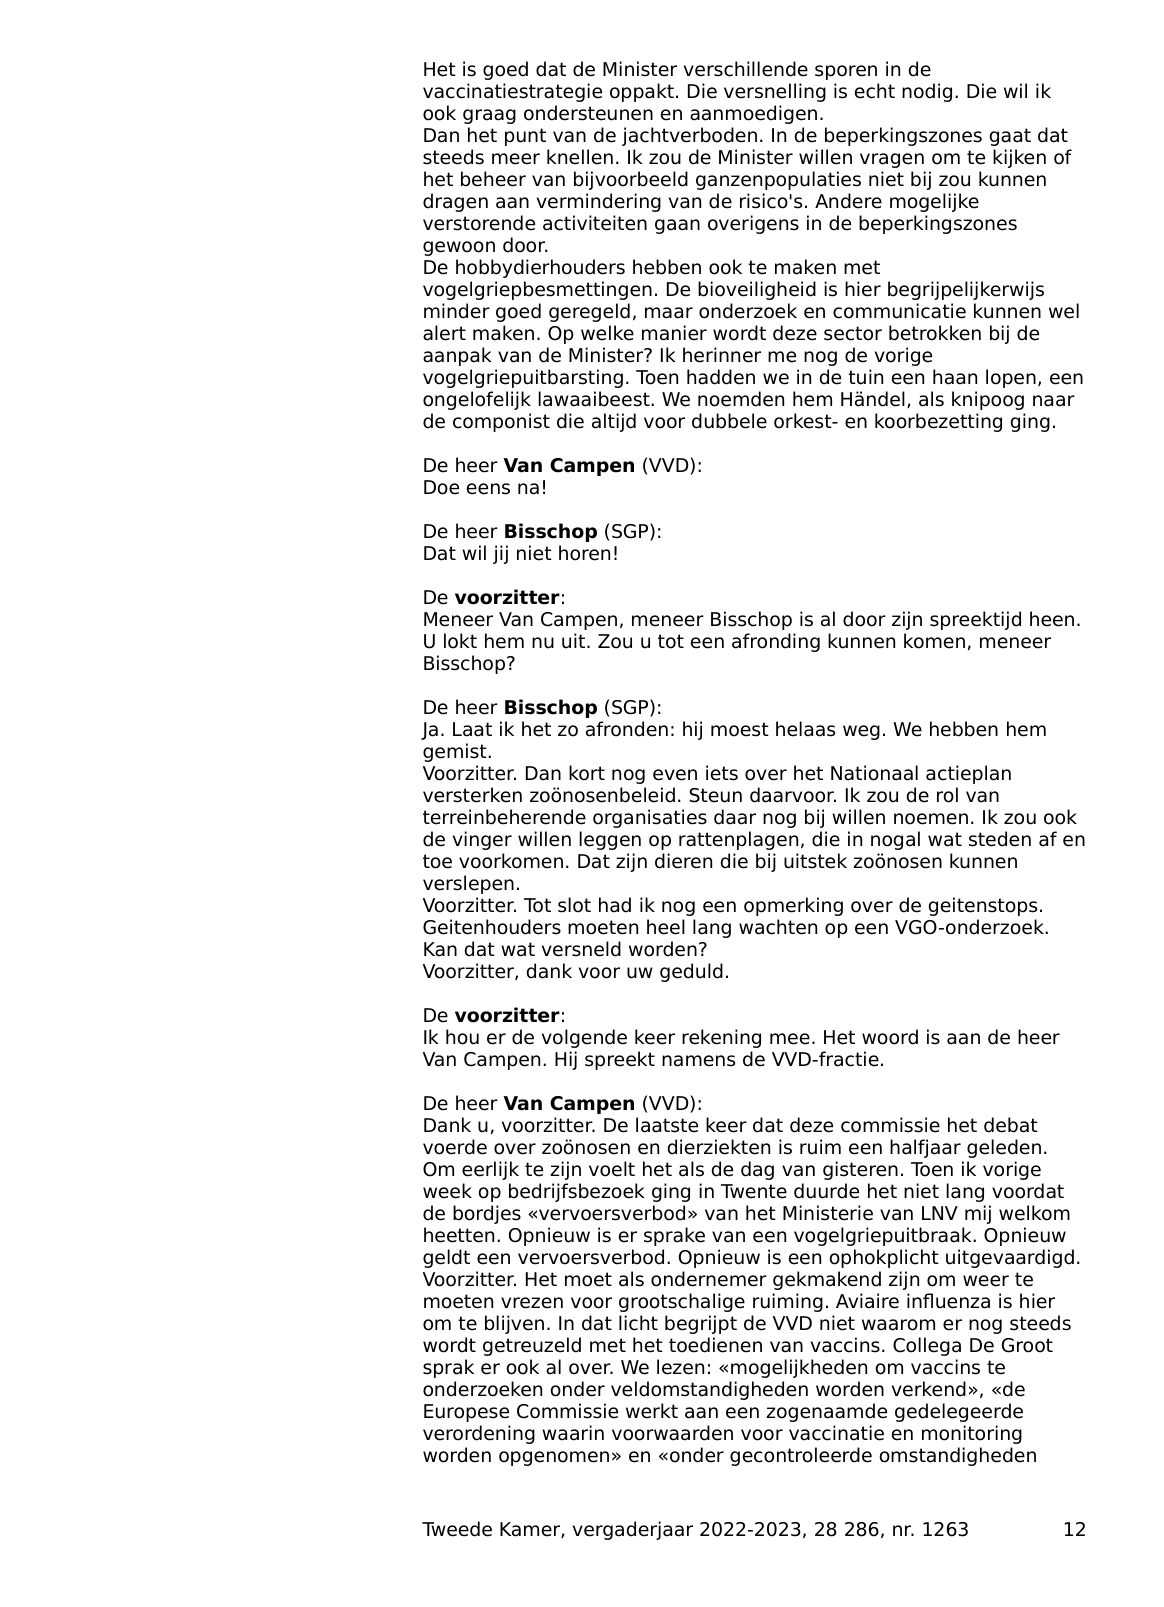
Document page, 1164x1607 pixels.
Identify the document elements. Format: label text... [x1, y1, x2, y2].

text De voorzitter: [422, 587, 1087, 609]
text Dan het punt van de jachtverboden. In de beperkingszones gaat dat steeds meer knellen. Ik zou de Minister willen vragen om te kijken of het beheer van bijvoorbeeld ganzenpopulaties niet bij zou kunnen dragen aan vermindering van de risico's. Andere mogelijke verstorende activiteiten gaan overigens in de beperkingszones gewoon door. [422, 125, 1087, 257]
text Doe eens na! [422, 477, 1087, 499]
text De hobbydierhouders hebben ook te maken met vogelgriepbesmettingen. De bioveiligheid is hier begrijpelijkerwijs minder goed geregeld, maar onderzoek en communicatie kunnen wel alert maken. Op welke manier wordt deze sector betrokken bij de aanpak van de Minister? Ik herinner me nog de vorige vogelgriepuitbarsting. Toen hadden we in de tuin een haan lopen, een ongelofelijk lawaaibeest. We noemden hem Händel, als knipoog naar de componist die altijd voor dubbele orkest- en koorbezetting ging. [422, 257, 1087, 433]
text Voorzitter. Het moet als ondernemer gekmakend zijn om weer te moeten vrezen voor grootschalige ruiming. Aviaire influenza is hier om te blijven. In dat licht begrijpt de VVD niet waarom er nog steeds wordt getreuzeld met het toedienen van vaccins. Collega De Groot sprak er ook al over. We lezen: «mogelijkheden om vaccins te onderzoeken onder veldomstandigheden worden verkend», «de Europese Commissie werkt aan een zogenaamde gedelegeerde verordening waarin voorwaarden voor vaccinatie en monitoring worden opgenomen» en «onder gecontroleerde omstandigheden [422, 1269, 1087, 1467]
text Het is goed dat de Minister verschillende sporen in de vaccinatiestrategie oppakt. Die versnelling is echt nodig. Die wil ik ook graag ondersteunen en aanmoedigen. [422, 59, 1087, 125]
text Ja. Laat ik het zo afronden: hij moest helaas weg. We hebben hem gemist. [422, 719, 1087, 763]
text Dat wil jij niet horen! [422, 543, 1087, 565]
text Meneer Van Campen, meneer Bisschop is al door zijn spreektijd heen. U lokt hem nu uit. Zou u tot een afronding kunnen komen, meneer Bisschop? [422, 609, 1087, 675]
text De heer Van Campen (VVD): [422, 455, 1087, 477]
text Ik hou er de volgende keer rekening mee. Het woord is aan de heer Van Campen. Hij spreekt namens de VVD-fractie. [422, 1027, 1087, 1071]
text De heer Van Campen (VVD): [422, 1093, 1087, 1115]
text Voorzitter, dank voor uw geduld. [422, 961, 1087, 983]
text Voorzitter. Tot slot had ik nog een opmerking over de geitenstops. Geitenhouders moeten heel lang wachten op een VGO-onderzoek. Kan dat wat versneld worden? [422, 895, 1087, 961]
text Dank u, voorzitter. De laatste keer dat deze commissie het debat voerde over zoönosen en dierziekten is ruim een halfjaar geleden. Om eerlijk te zijn voelt het als de dag van gisteren. Toen ik vorige week op bedrijfsbezoek ging in Twente duurde het niet lang voordat de bordjes «vervoersverbod» van het Ministerie van LNV mij welkom heetten. Opnieuw is er sprake van een vogelgriepuitbraak. Opnieuw geldt een vervoersverbod. Opnieuw is een ophokplicht uitgevaardigd. [422, 1115, 1087, 1269]
text Voorzitter. Dan kort nog even iets over het Nationaal actieplan versterken zoönosenbeleid. Steun daarvoor. Ik zou de rol van terreinbeherende organisaties daar nog bij willen noemen. Ik zou ook de vinger willen leggen op rattenplagen, die in nogal wat steden af en toe voorkomen. Dat zijn dieren die bij uitstek zoönosen kunnen verslepen. [422, 763, 1087, 895]
text De heer Bisschop (SGP): [422, 521, 1087, 543]
text De heer Bisschop (SGP): [422, 697, 1087, 719]
text De voorzitter: [422, 1005, 1087, 1027]
